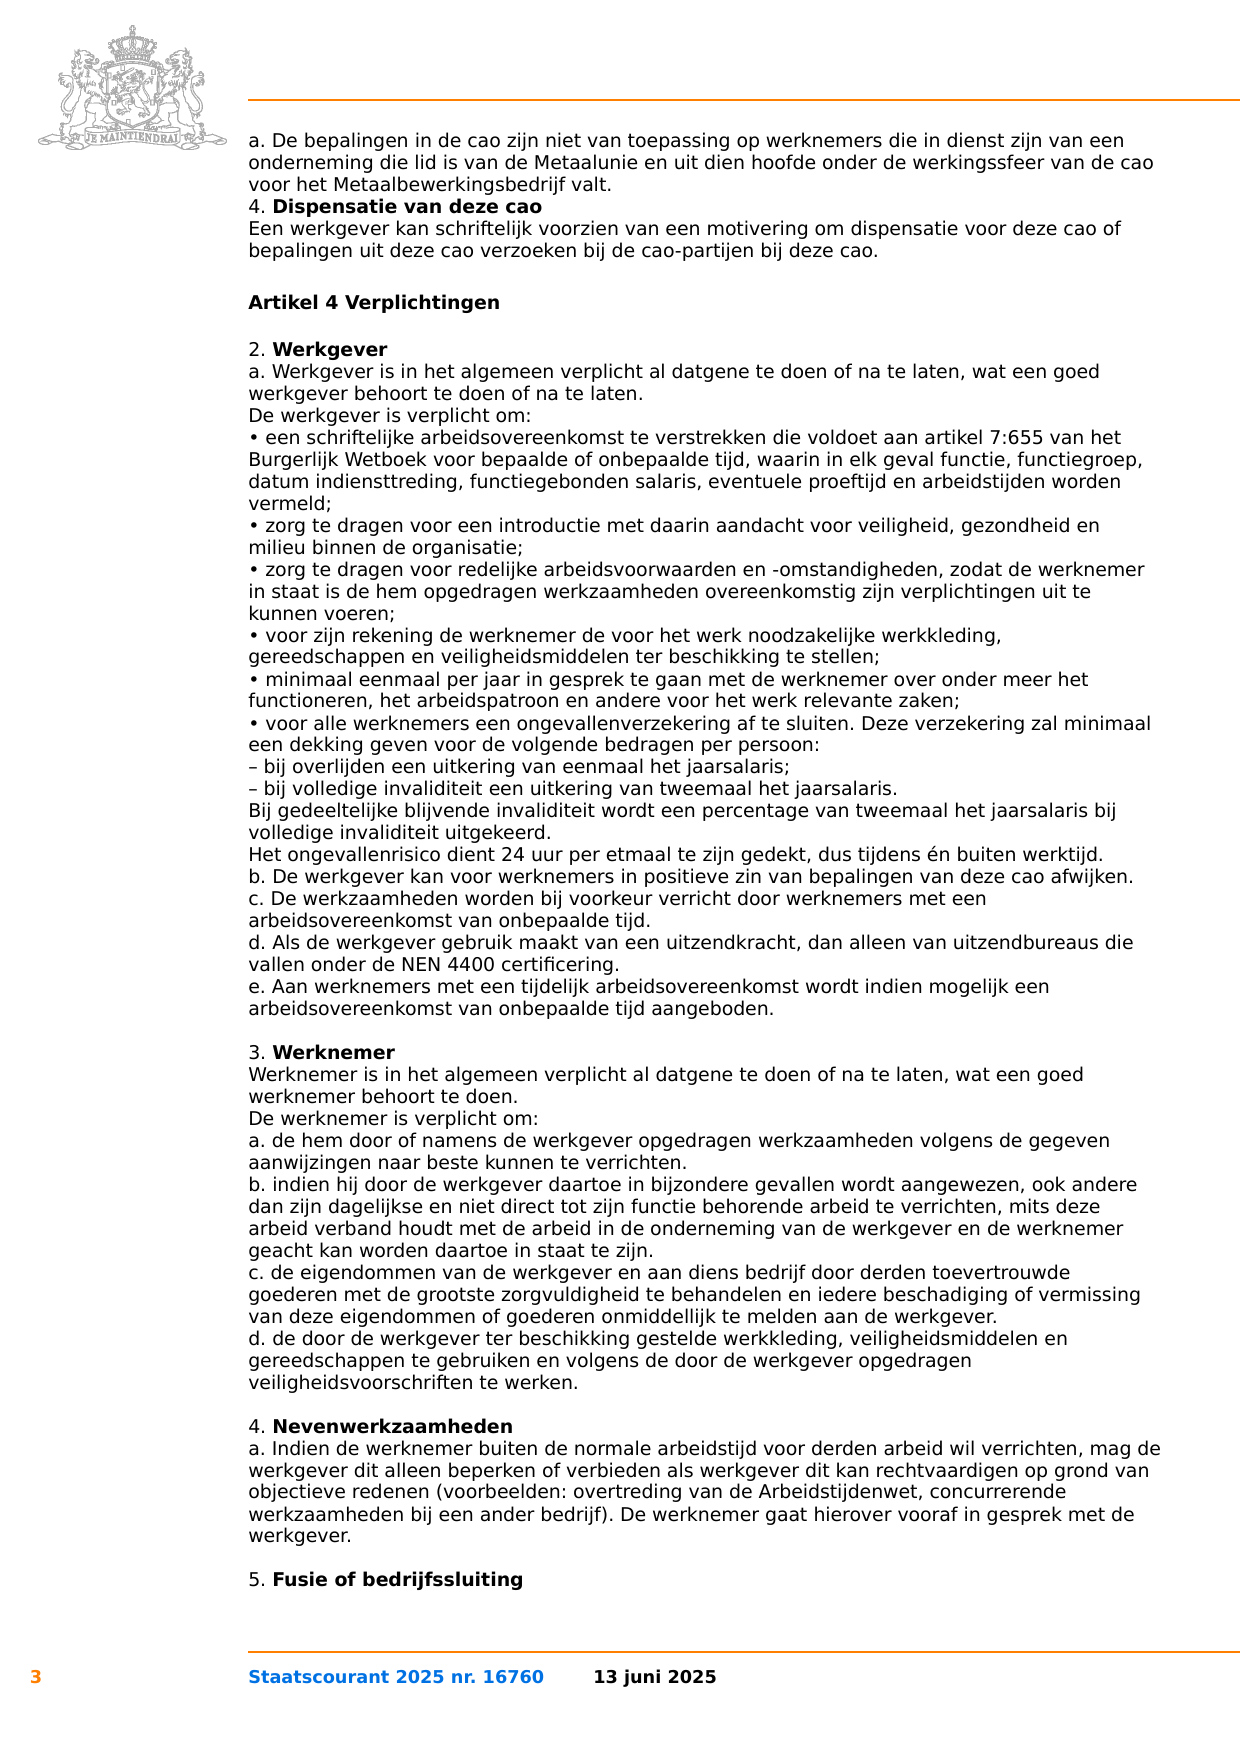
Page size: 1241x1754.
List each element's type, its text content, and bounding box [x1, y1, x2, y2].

text – bij overlijden een uitkering van eenmaal het jaarsalaris; [248, 756, 1163, 778]
text b. De werkgever kan voor werknemers in positieve zin van bepalingen van deze cao afwijken. [248, 866, 1163, 888]
text Een werkgever kan schriftelijk voorzien van een motivering om dispensatie voor deze cao of bepalingen uit deze cao verzoeken bij de cao-partijen bij deze cao. [248, 218, 1163, 262]
text d. de door de werkgever ter beschikking gestelde werkkleding, veiligheidsmiddelen en gereedschappen te gebruiken en volgens de door de werkgever opgedragen veiligheidsvoorschriften te werken. [248, 1328, 1163, 1394]
text Bij gedeeltelijke blijvende invaliditeit wordt een percentage van tweemaal het jaarsalaris bij volledige invaliditeit uitgekeerd. [248, 800, 1163, 844]
subtitle Artikel 4 Verplichtingen [248, 292, 1163, 314]
text d. Als de werkgever gebruik maakt van een uitzendkracht, dan alleen van uitzendbureaus die vallen onder de NEN 4400 certificering. [248, 932, 1163, 976]
text 3. Werknemer [248, 1042, 1163, 1064]
text 4. Nevenwerkzaamheden [248, 1416, 1163, 1437]
text De werkgever is verplicht om: [248, 405, 1163, 427]
text a. De bepalingen in de cao zijn niet van toepassing op werknemers die in dienst zijn van een onderneming die lid is van de Metaalunie en uit dien hoofde onder de werkingssfeer van de cao voor het Metaalbewerkingsbedrijf valt. [248, 130, 1163, 196]
text b. indien hij door de werkgever daartoe in bijzondere gevallen wordt aangewezen, ook andere dan zijn dagelijkse en niet direct tot zijn functie behorende arbeid te verrichten, mits deze arbeid verband houdt met de arbeid in de onderneming van de werkgever en de werknemer geacht kan worden daartoe in staat te zijn. [248, 1174, 1163, 1262]
text 2. Werkgever [248, 339, 1163, 361]
text • voor zijn rekening de werknemer de voor het werk noodzakelijke werkkleding, gereedschappen en veiligheidsmiddelen ter beschikking te stellen; [248, 624, 1163, 668]
text Werknemer is in het algemeen verplicht al datgene te doen of na te laten, wat een goed werknemer behoort te doen. [248, 1064, 1163, 1108]
picture [38, 25, 227, 150]
text • een schriftelijke arbeidsovereenkomst te verstrekken die voldoet aan artikel 7:655 van het Burgerlijk Wetboek voor bepaalde of onbepaalde tijd, waarin in elk geval functie, functiegroep, datum indiensttreding, functiegebonden salaris, eventuele proeftijd en arbeidstijden worden vermeld; [248, 427, 1163, 514]
text • zorg te dragen voor redelijke arbeidsvoorwaarden en -omstandigheden, zodat de werknemer in staat is de hem opgedragen werkzaamheden overeenkomstig zijn verplichtingen uit te kunnen voeren; [248, 558, 1163, 624]
text 5. Fusie of bedrijfssluiting [248, 1569, 1163, 1591]
text c. De werkzaamheden worden bij voorkeur verricht door werknemers met een arbeidsovereenkomst van onbepaalde tijd. [248, 888, 1163, 932]
text a. Indien de werknemer buiten de normale arbeidstijd voor derden arbeid wil verrichten, mag de werkgever dit alleen beperken of verbieden als werkgever dit kan rechtvaardigen op grond van objectieve redenen (voorbeelden: overtreding van de Arbeidstijdenwet, concurrerende werkzaamheden bij een ander bedrijf). De werknemer gaat hierover vooraf in gesprek met de werkgever. [248, 1437, 1163, 1547]
text • minimaal eenmaal per jaar in gesprek te gaan met de werknemer over onder meer het functioneren, het arbeidspatroon en andere voor het werk relevante zaken; [248, 668, 1163, 712]
text • voor alle werknemers een ongevallenverzekering af te sluiten. Deze verzekering zal minimaal een dekking geven voor de volgende bedragen per persoon: [248, 712, 1163, 756]
text • zorg te dragen voor een introductie met daarin aandacht voor veiligheid, gezondheid en milieu binnen de organisatie; [248, 514, 1163, 558]
text a. Werkgever is in het algemeen verplicht al datgene te doen of na te laten, wat een goed werkgever behoort te doen of na te laten. [248, 361, 1163, 405]
text e. Aan werknemers met een tijdelijk arbeidsovereenkomst wordt indien mogelijk een arbeidsovereenkomst van onbepaalde tijd aangeboden. [248, 976, 1163, 1020]
text c. de eigendommen van de werkgever en aan diens bedrijf door derden toevertrouwde goederen met de grootste zorgvuldigheid te behandelen en iedere beschadiging of vermissing van deze eigendommen of goederen onmiddellijk te melden aan de werkgever. [248, 1262, 1163, 1328]
text a. de hem door of namens de werkgever opgedragen werkzaamheden volgens de gegeven aanwijzingen naar beste kunnen te verrichten. [248, 1130, 1163, 1174]
text – bij volledige invaliditeit een uitkering van tweemaal het jaarsalaris. [248, 778, 1163, 800]
text Het ongevallenrisico dient 24 uur per etmaal te zijn gedekt, dus tijdens én buiten werktijd. [248, 844, 1163, 866]
text De werknemer is verplicht om: [248, 1108, 1163, 1130]
text 4. Dispensatie van deze cao [248, 196, 1163, 218]
